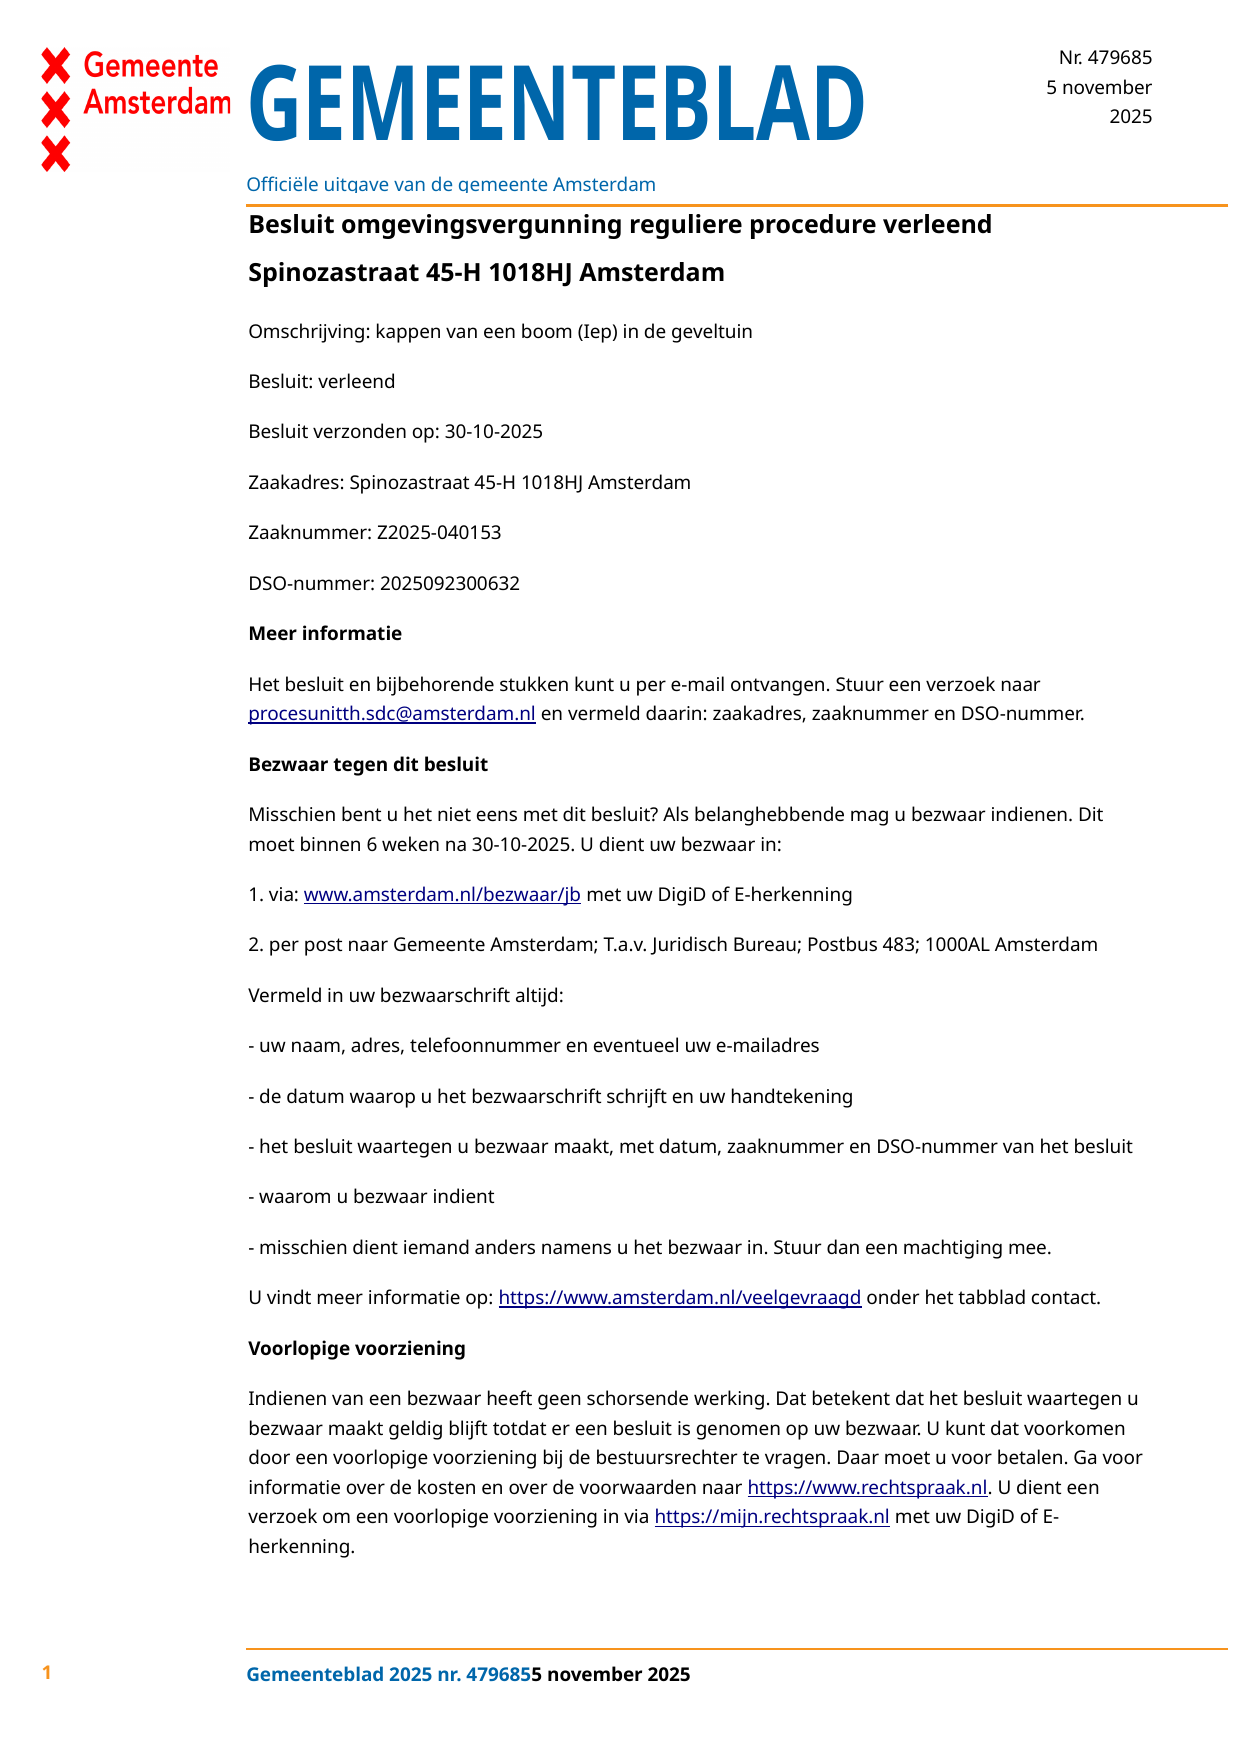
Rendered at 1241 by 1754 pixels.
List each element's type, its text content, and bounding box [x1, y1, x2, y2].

text - uw naam, adres, telefoonnummer en eventueel uw e-mailadres [248, 1032, 1152, 1058]
text Besluit verzonden op: 30-10-2025 [248, 419, 1152, 444]
text Bezwaar tegen dit besluit [248, 751, 1152, 777]
text Zaaknummer: Z2025-040153 [248, 519, 1152, 545]
text Voorlopige voorziening [248, 1335, 1152, 1361]
text Het besluit en bijbehorende stukken kunt u per e-mail ontvangen. Stuur een verzoek naar procesunitth.sdc@amsterdam.nl en vermeld daarin: zaakadres, zaaknummer en DSO-nummer. [248, 671, 1152, 726]
text Zaakadres: Spinozastraat 45-H 1018HJ Amsterdam [248, 469, 1152, 495]
text DSO-nummer: 2025092300632 [248, 570, 1152, 596]
text Meer informatie [248, 620, 1152, 646]
text - waarom u bezwaar indient [248, 1184, 1152, 1209]
text 1. via: www.amsterdam.nl/bezwaar/jb met uw DigiD of E-herkenning [248, 881, 1152, 907]
text Vermeld in uw bezwaarschrift altijd: [248, 982, 1152, 1008]
text U vindt meer informatie op: https://www.amsterdam.nl/veelgevraagd onder het tabblad contact. [248, 1284, 1152, 1310]
picture [41, 47, 231, 172]
text 2. per post naar Gemeente Amsterdam; T.a.v. Juridisch Bureau; Postbus 483; 1000AL Amsterdam [248, 932, 1152, 957]
text Besluit omgevingsvergunning reguliere procedure verleend Spinozastraat 45-H 1018HJ Amsterdam [248, 207, 1152, 288]
text Omschrijving: kappen van een boom (Iep) in de geveltuin [248, 318, 1152, 344]
text Besluit: verleend [248, 368, 1152, 394]
text - de datum waarop u het bezwaarschrift schrijft en uw handtekening [248, 1083, 1152, 1109]
text - misschien dient iemand anders namens u het bezwaar in. Stuur dan een machtiging mee. [248, 1234, 1152, 1260]
text - het besluit waartegen u bezwaar maakt, met datum, zaaknummer en DSO-nummer van het besluit [248, 1133, 1152, 1159]
text Misschien bent u het niet eens met dit besluit? Als belanghebbende mag u bezwaar indienen. Dit moet binnen 6 weken na 30-10-2025. U dient uw bezwaar in: [248, 801, 1152, 857]
text Indienen van een bezwaar heeft geen schorsende werking. Dat betekent dat het besluit waartegen u bezwaar maakt geldig blijft totdat er een besluit is genomen op uw bezwaar. U kunt dat voorkomen door een voorlopige voorziening bij de bestuursrechter te vragen. Daar moet u voor betalen. Ga voor informatie over de kosten en over de voorwaarden naar https://www.rechtspraak.nl. U dient een verzoek om een voorlopige voorziening in via https://mijn.rechtspraak.nl met uw DigiD of E-herkenning. [248, 1385, 1152, 1559]
